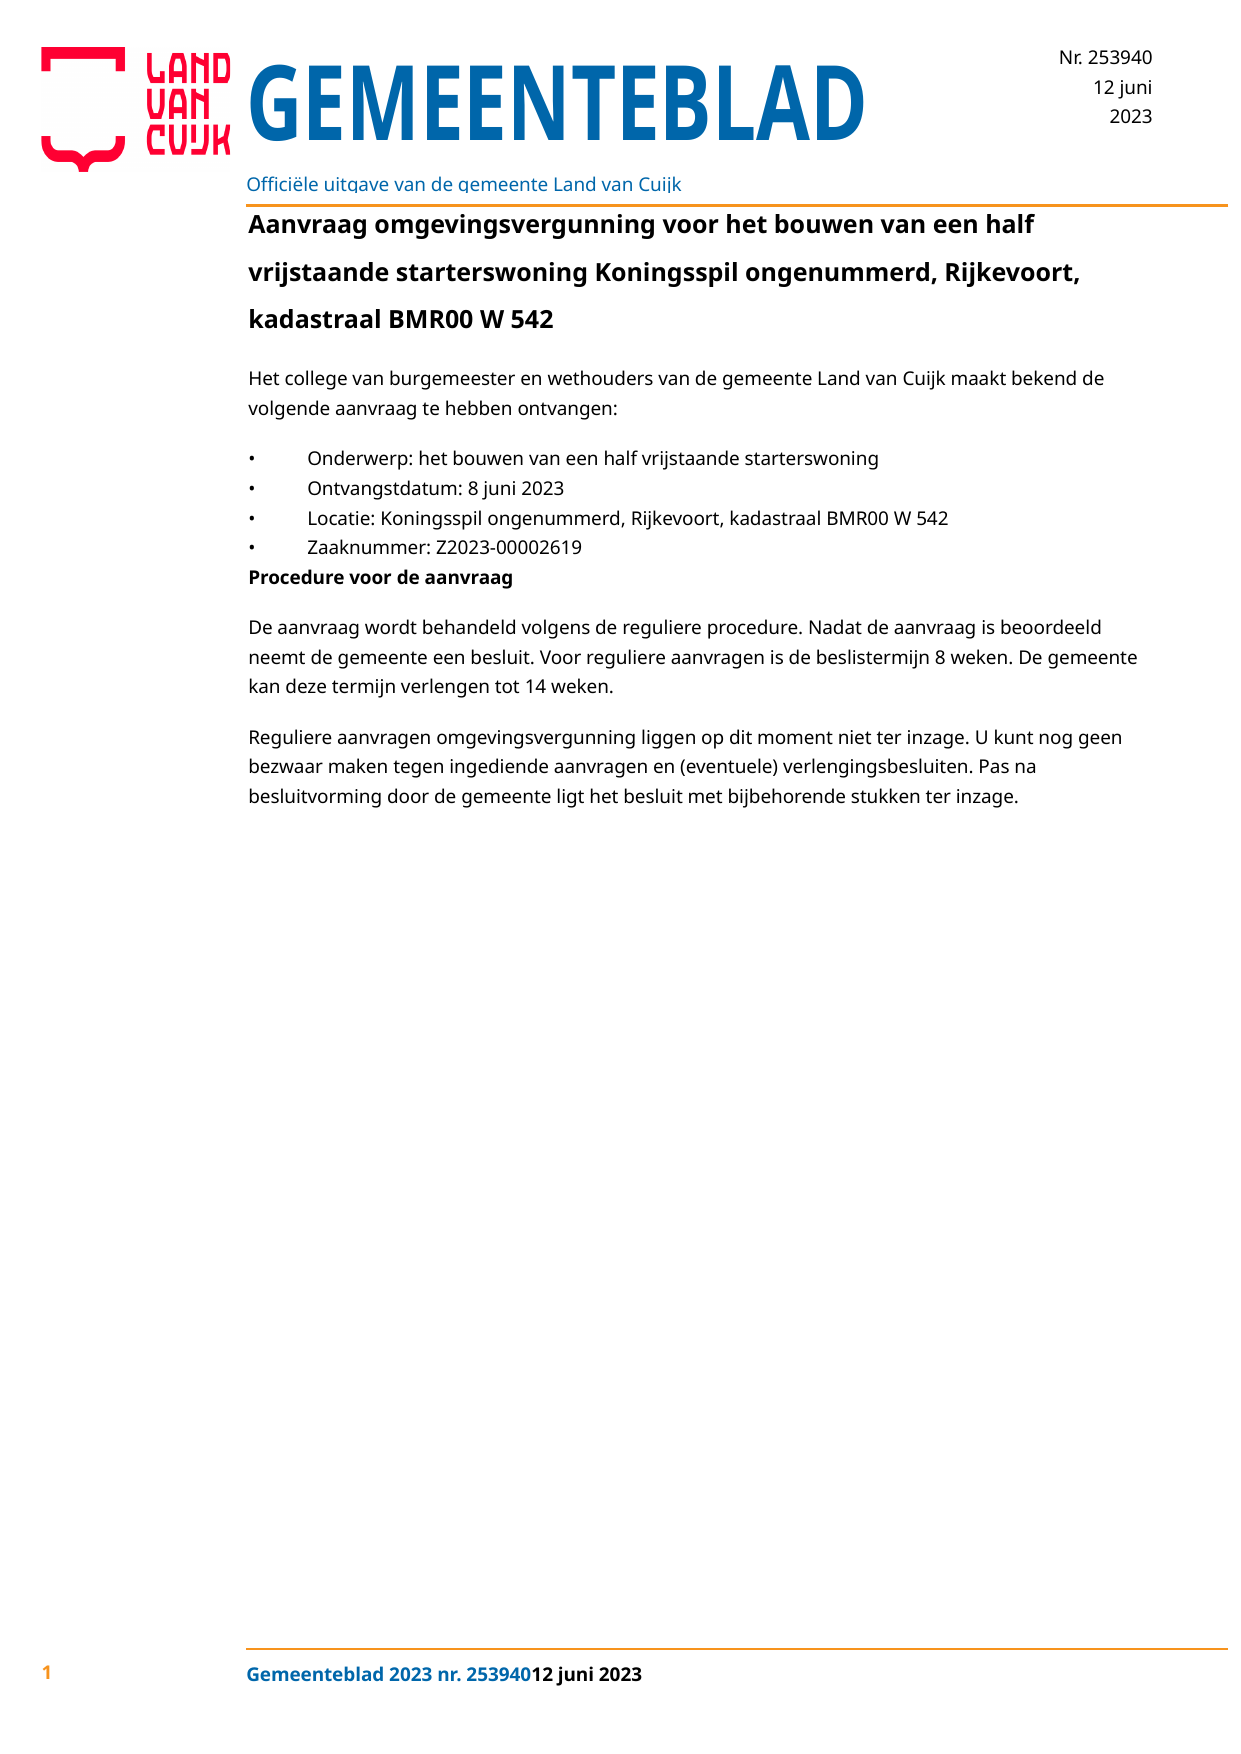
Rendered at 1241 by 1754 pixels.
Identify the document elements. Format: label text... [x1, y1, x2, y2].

text Het college van burgemeester en wethouders van de gemeente Land van Cuijk maakt bekend de volgende aanvraag te hebben ontvangen: [248, 366, 1152, 421]
text Procedure voor de aanvraag [248, 564, 1152, 589]
text De aanvraag wordt behandeld volgens de reguliere procedure. Nadat de aanvraag is beoordeeld neemt de gemeente een besluit. Voor reguliere aanvragen is de beslistermijn 8 weken. De gemeente kan deze termijn verlengen tot 14 weken. [248, 614, 1152, 699]
list Onderwerp: het bouwen van een half vrijstaande starterswoning [248, 446, 1152, 471]
list Locatie: Koningsspil ongenummerd, Rijkevoort, kadastraal BMR00 W 542 [248, 505, 1152, 530]
text Reguliere aanvragen omgevingsvergunning liggen op dit moment niet ter inzage. U kunt nog geen bezwaar maken tegen ingediende aanvragen en (eventuele) verlengingsbesluiten. Pas na besluitvorming door de gemeente ligt het besluit met bijbehorende stukken ter inzage. [248, 724, 1152, 809]
list Ontvangstdatum: 8 juni 2023 [248, 475, 1152, 501]
picture [41, 47, 231, 172]
text Aanvraag omgevingsvergunning voor het bouwen van een half vrijstaande starterswoning Koningsspil ongenummerd, Rijkevoort, kadastraal BMR00 W 542 [248, 207, 1152, 336]
list Zaaknummer: Z2023-00002619 [248, 534, 1152, 560]
